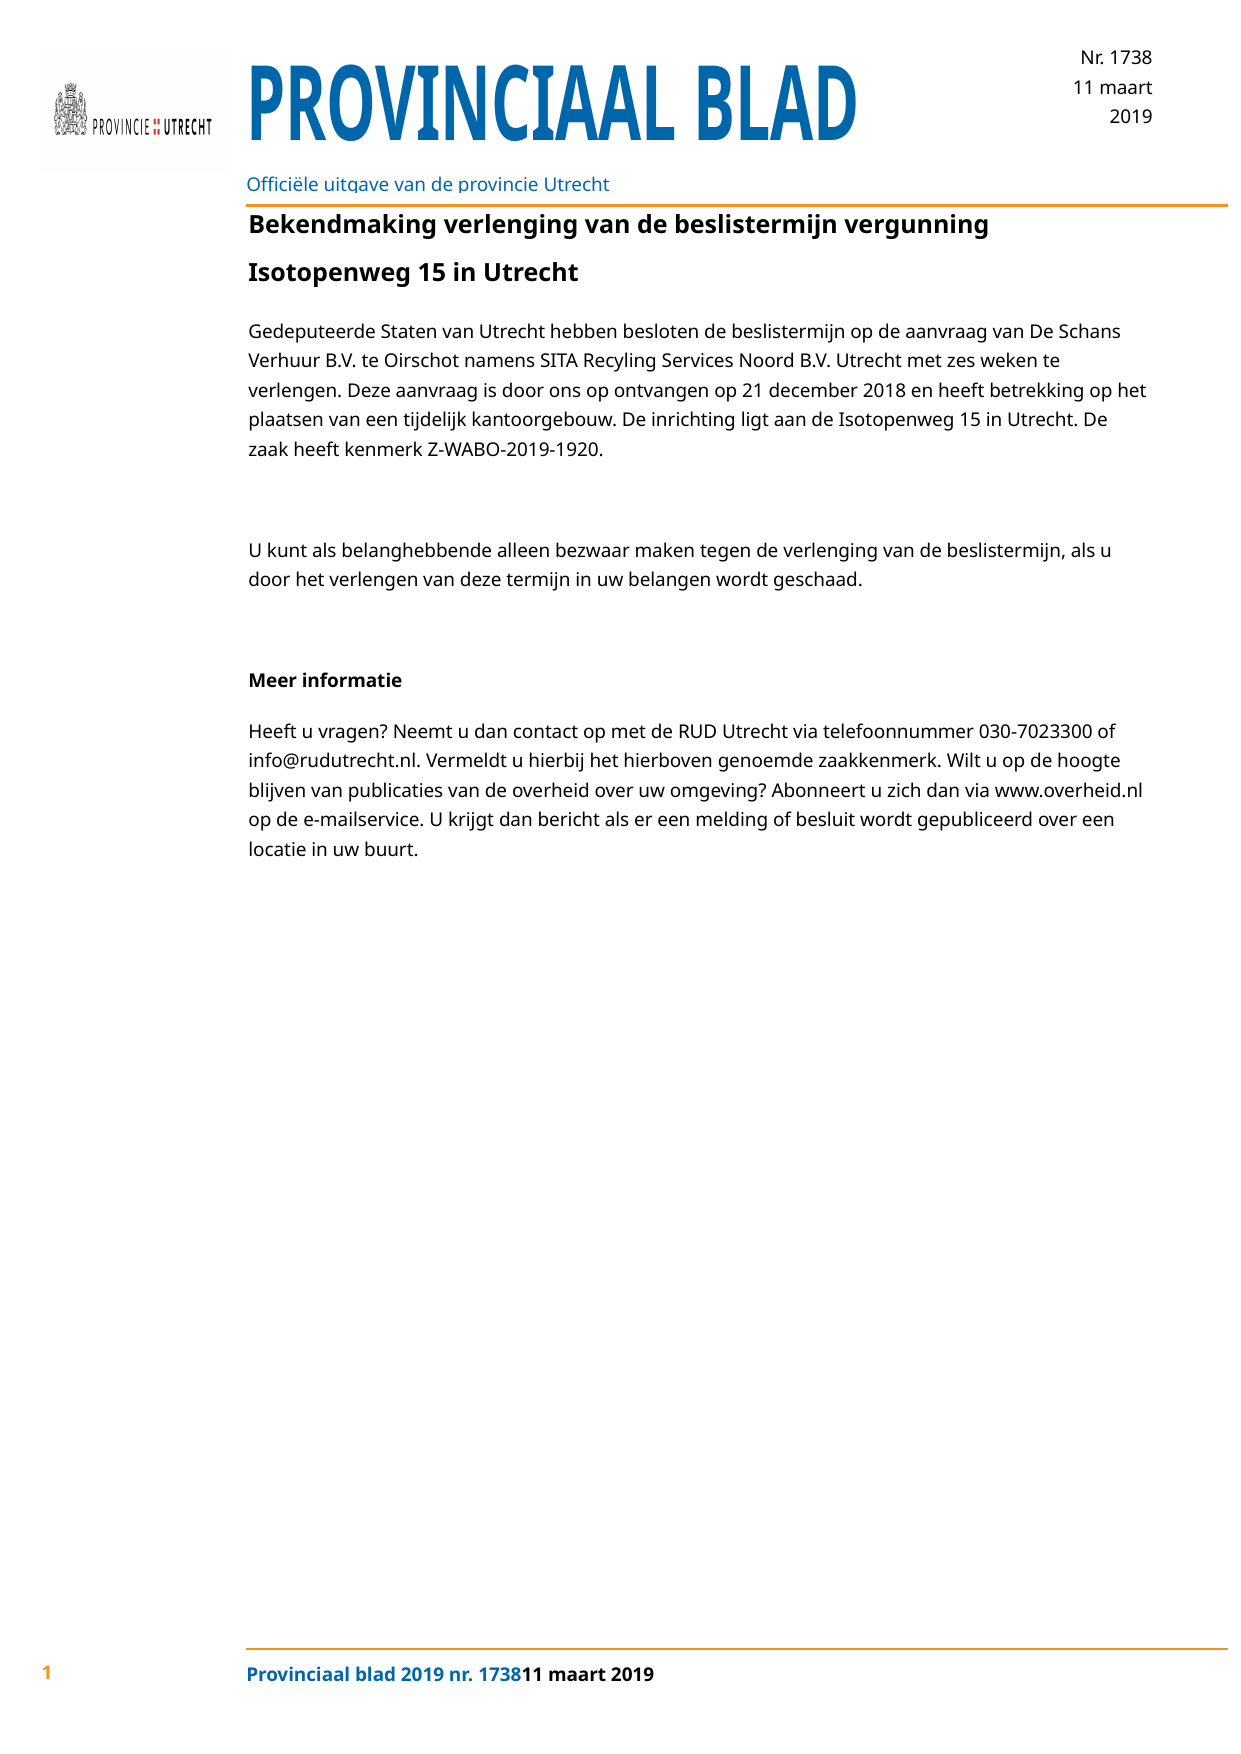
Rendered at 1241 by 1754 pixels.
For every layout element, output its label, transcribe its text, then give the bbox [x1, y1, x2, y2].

text Heeft u vragen? Neemt u dan contact op met de RUD Utrecht via telefoonnummer 030-7023300 of info@rudutrecht.nl. Vermeldt u hierbij het hierboven genoemde zaakkenmerk. Wilt u op de hoogte blijven van publicaties van de overheid over uw omgeving? Abonneert u zich dan via www.overheid.nl op de e-mailservice. U krijgt dan bericht als er een melding of besluit wordt gepubliceerd over een locatie in uw buurt. [248, 718, 1152, 862]
text U kunt als belanghebbende alleen bezwaar maken tegen de verlenging van de beslistermijn, als u door het verlengen van deze termijn in uw belangen wordt geschaad. [248, 537, 1152, 592]
text Meer informatie [248, 667, 1152, 693]
text Gedeputeerde Staten van Utrecht hebben besloten de beslistermijn op de aanvraag van De Schans Verhuur B.V. te Oirschot namens SITA Recyling Services Noord B.V. Utrecht met zes weken te verlengen. Deze aanvraag is door ons op ontvangen op 21 december 2018 en heeft betrekking op het plaatsen van een tijdelijk kantoorgebouw. De inrichting ligt aan de Isotopenweg 15 in Utrecht. De zaak heeft kenmerk Z-WABO-2019-1920. [248, 318, 1152, 462]
picture [41, 47, 231, 172]
text Bekendmaking verlenging van de beslistermijn vergunning Isotopenweg 15 in Utrecht [248, 207, 1152, 288]
